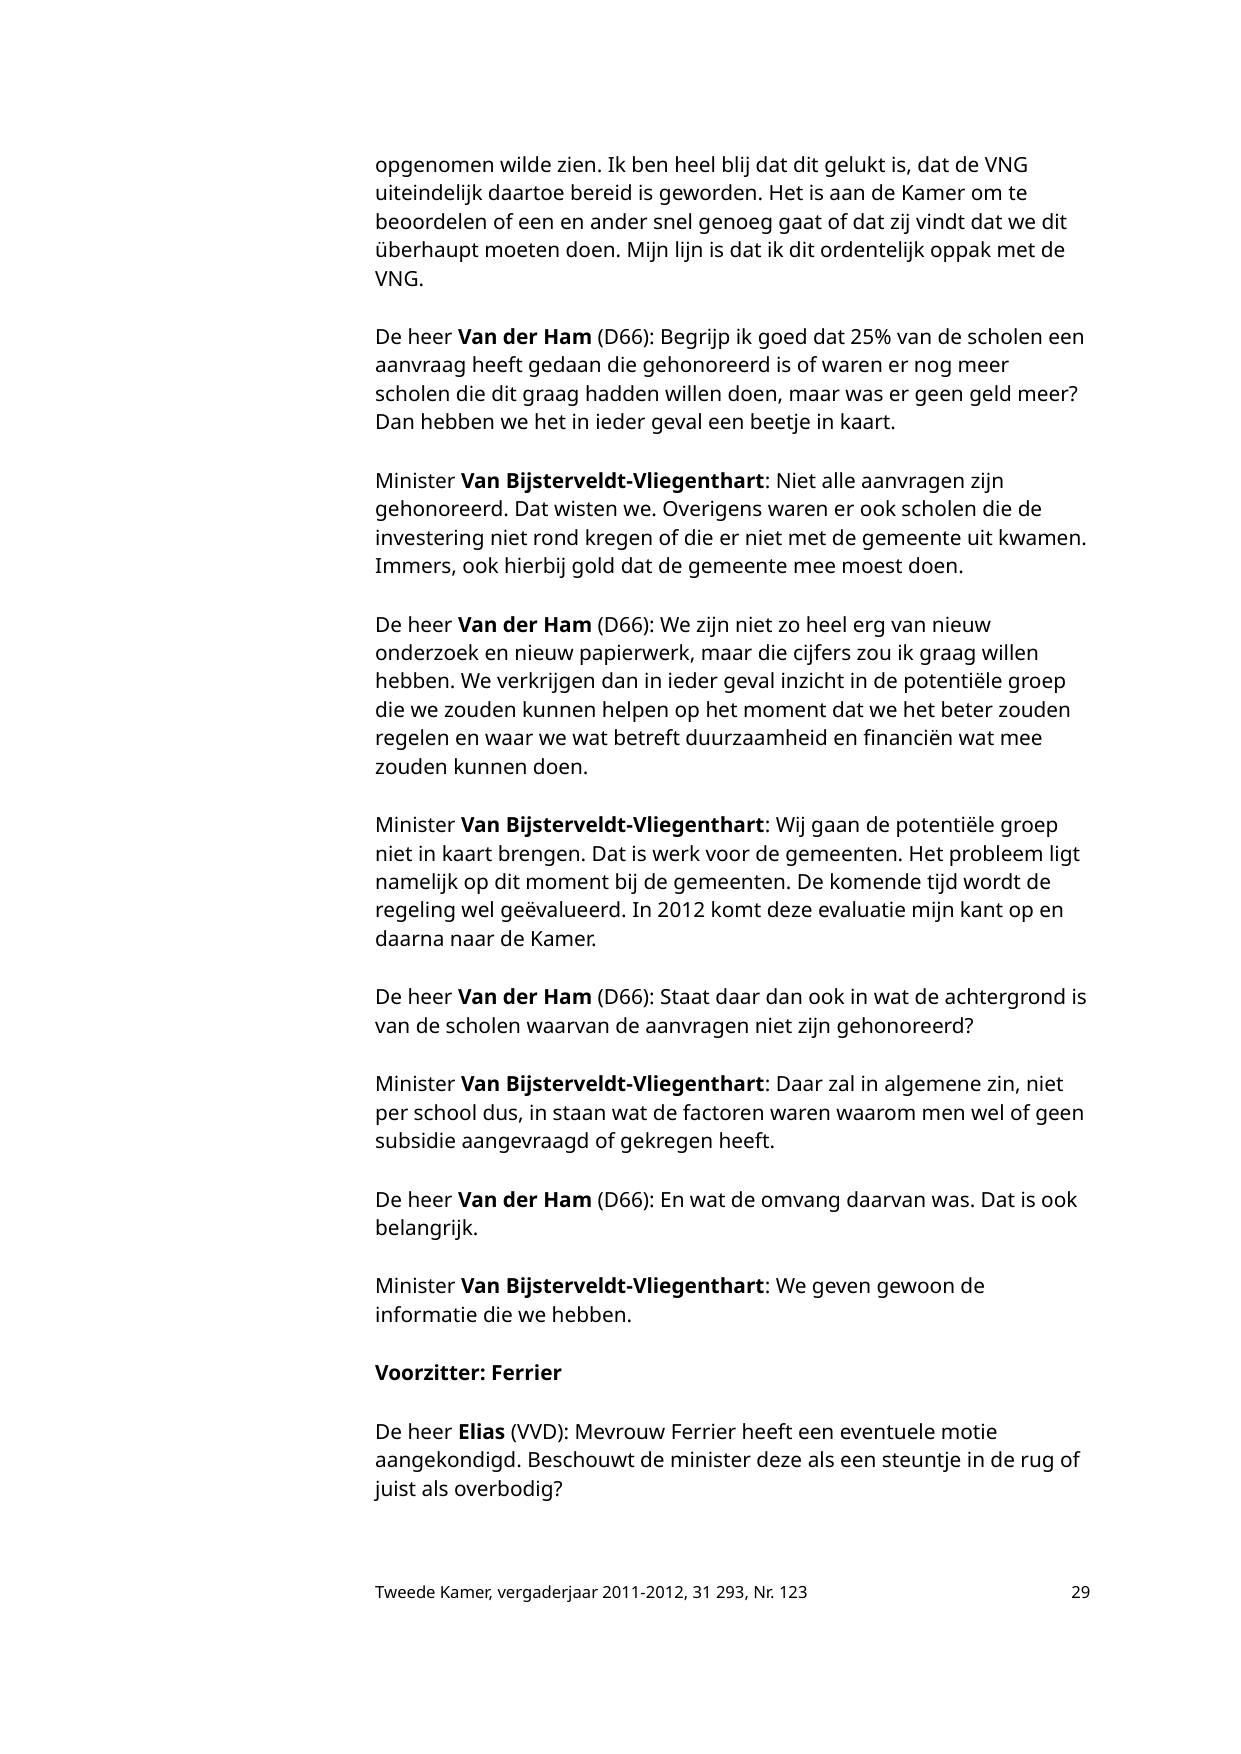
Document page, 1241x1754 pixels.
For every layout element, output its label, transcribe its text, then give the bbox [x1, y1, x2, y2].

text De heer Elias (VVD): Mevrouw Ferrier heeft een eventuele motie aangekondigd. Beschouwt de minister deze als een steuntje in de rug of juist als overbodig? [375, 1417, 1090, 1502]
text De heer Van der Ham (D66): Begrijp ik goed dat 25% van de scholen een aanvraag heeft gedaan die gehonoreerd is of waren er nog meer scholen die dit graag hadden willen doen, maar was er geen geld meer? Dan hebben we het in ieder geval een beetje in kaart. [375, 322, 1090, 436]
text Minister Van Bijsterveldt-Vliegenthart: Niet alle aanvragen zijn gehonoreerd. Dat wisten we. Overigens waren er ook scholen die de investering niet rond kregen of die er niet met de gemeente uit kwamen. Immers, ook hierbij gold dat de gemeente mee moest doen. [375, 466, 1090, 580]
text opgenomen wilde zien. Ik ben heel blij dat dit gelukt is, dat de VNG uiteindelijk daartoe bereid is geworden. Het is aan de Kamer om te beoordelen of een en ander snel genoeg gaat of dat zij vindt dat we dit überhaupt moeten doen. Mijn lijn is dat ik dit ordentelijk oppak met de VNG. [375, 150, 1090, 292]
text De heer Van der Ham (D66): Staat daar dan ook in wat de achtergrond is van de scholen waarvan de aanvragen niet zijn gehonoreerd? [375, 982, 1090, 1039]
text De heer Van der Ham (D66): We zijn niet zo heel erg van nieuw onderzoek en nieuw papierwerk, maar die cijfers zou ik graag willen hebben. We verkrijgen dan in ieder geval inzicht in de potentiële groep die we zouden kunnen helpen op het moment dat we het beter zouden regelen en waar we wat betreft duurzaamheid en financiën wat mee zouden kunnen doen. [375, 610, 1090, 780]
text Minister Van Bijsterveldt-Vliegenthart: Wij gaan de potentiële groep niet in kaart brengen. Dat is werk voor de gemeenten. Het probleem ligt namelijk op dit moment bij de gemeenten. De komende tijd wordt de regeling wel geëvalueerd. In 2012 komt deze evaluatie mijn kant op en daarna naar de Kamer. [375, 810, 1090, 952]
text De heer Van der Ham (D66): En wat de omvang daarvan was. Dat is ook belangrijk. [375, 1185, 1090, 1242]
text Minister Van Bijsterveldt-Vliegenthart: Daar zal in algemene zin, niet per school dus, in staan wat de factoren waren waarom men wel of geen subsidie aangevraagd of gekregen heeft. [375, 1069, 1090, 1155]
text Minister Van Bijsterveldt-Vliegenthart: We geven gewoon de informatie die we hebben. [375, 1272, 1090, 1328]
text Voorzitter: Ferrier [375, 1358, 1090, 1387]
